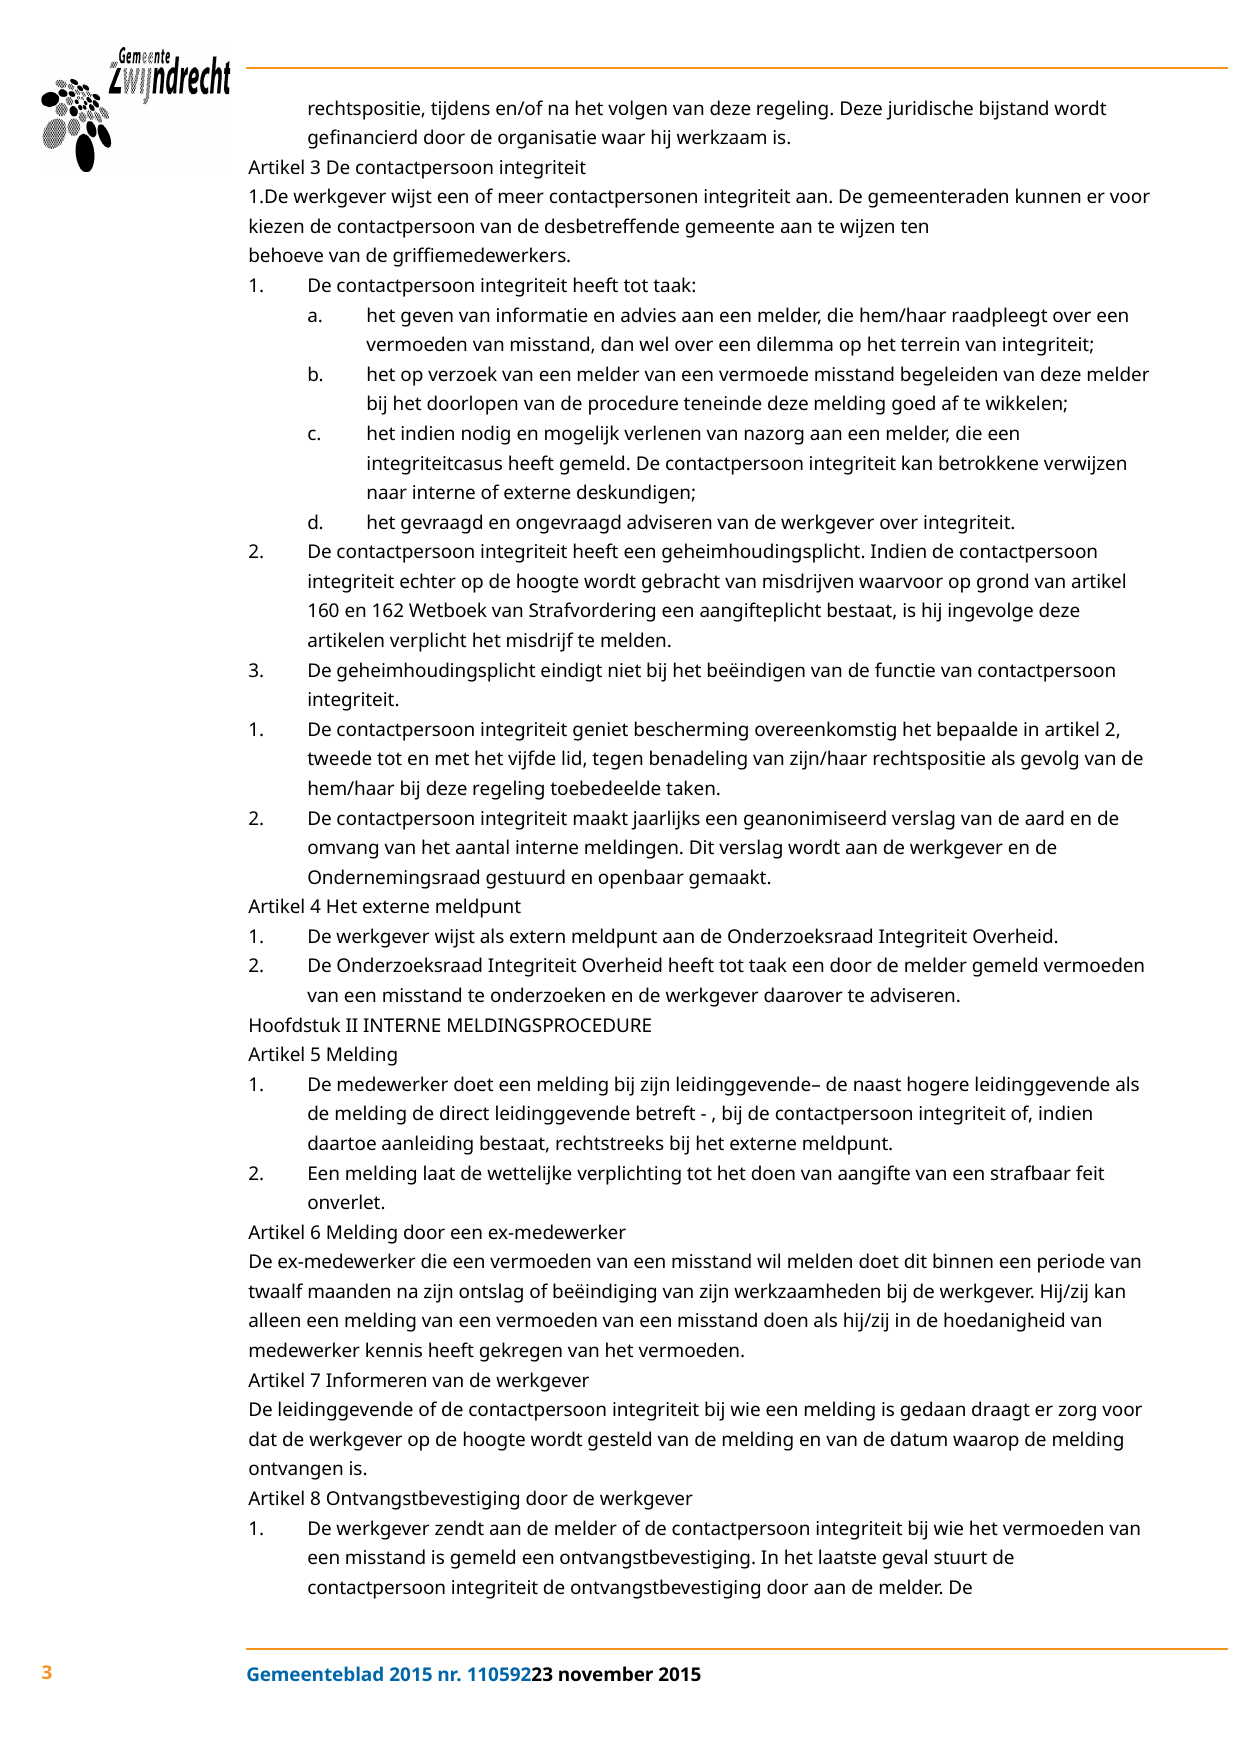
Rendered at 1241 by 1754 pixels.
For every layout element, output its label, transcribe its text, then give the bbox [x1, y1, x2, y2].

text Artikel 7 Informeren van de werkgever [248, 1367, 1152, 1393]
list De contactpersoon integriteit maakt jaarlijks een geanonimiseerd verslag van de aard en de omvang van het aantal interne meldingen. Dit verslag wordt aan de werkgever en de Ondernemingsraad gestuurd en openbaar gemaakt. [248, 805, 1152, 890]
text behoeve van de griffiemedewerkers. [248, 243, 1152, 268]
text Artikel 5 Melding [248, 1041, 1152, 1067]
list De geheimhoudingsplicht eindigt niet bij het beëindigen van de functie van contactpersoon [248, 657, 1152, 683]
list integriteit. [248, 686, 1152, 712]
text 1.De werkgever wijst een of meer contactpersonen integriteit aan. De gemeenteraden kunnen er voor kiezen de contactpersoon van de desbetreffende gemeente aan te wijzen ten [248, 183, 1152, 239]
list het op verzoek van een melder van een vermoede misstand begeleiden van deze melder bij het doorlopen van de procedure teneinde deze melding goed af te wikkelen; [307, 361, 1152, 416]
text Artikel 8 Ontvangstbevestiging door de werkgever [248, 1485, 1152, 1511]
list De contactpersoon integriteit heeft een geheimhoudingsplicht. Indien de contactpersoon integriteit echter op de hoogte wordt gebracht van misdrijven waarvoor op grond van artikel 160 en 162 Wetboek van Strafvordering een aangifteplicht bestaat, is hij ingevolge deze artikelen verplicht het misdrijf te melden. [248, 538, 1152, 653]
list De contactpersoon integriteit heeft tot taak: [248, 272, 1152, 298]
list De Onderzoeksraad Integriteit Overheid heeft tot taak een door de melder gemeld vermoeden van een misstand te onderzoeken en de werkgever daarover te adviseren. [248, 953, 1152, 1008]
list De medewerker doet een melding bij zijn leidinggevende– de naast hogere leidinggevende als de melding de direct leidinggevende betreft - , bij de contactpersoon integriteit of, indien daartoe aanleiding bestaat, rechtstreeks bij het externe meldpunt. [248, 1071, 1152, 1156]
list De werkgever wijst als extern meldpunt aan de Onderzoeksraad Integriteit Overheid. [248, 923, 1152, 949]
text Hoofdstuk II INTERNE MELDINGSPROCEDURE [248, 1012, 1152, 1038]
text Artikel 6 Melding door een ex-medewerker [248, 1219, 1152, 1245]
list De werkgever zendt aan de melder of de contactpersoon integriteit bij wie het vermoeden van een misstand is gemeld een ontvangstbevestiging. In het laatste geval stuurt de contactpersoon integriteit de ontvangstbevestiging door aan de melder. De [248, 1515, 1152, 1600]
list rechtspositie, tijdens en/of na het volgen van deze regeling. Deze juridische bijstand wordt gefinancierd door de organisatie waar hij werkzaam is. [248, 95, 1152, 150]
list het indien nodig en mogelijk verlenen van nazorg aan een melder, die een integriteitcasus heeft gemeld. De contactpersoon integriteit kan betrokkene verwijzen naar interne of externe deskundigen; [307, 420, 1152, 505]
list De contactpersoon integriteit geniet bescherming overeenkomstig het bepaalde in artikel 2, tweede tot en met het vijfde lid, tegen benadeling van zijn/haar rechtspositie als gevolg van de hem/haar bij deze regeling toebedeelde taken. [248, 716, 1152, 801]
list het geven van informatie en advies aan een melder, die hem/haar raadpleegt over een vermoeden van misstand, dan wel over een dilemma op het terrein van integriteit; [307, 302, 1152, 357]
list Een melding laat de wettelijke verplichting tot het doen van aangifte van een strafbaar feit onverlet. [248, 1160, 1152, 1215]
text De leidinggevende of de contactpersoon integriteit bij wie een melding is gedaan draagt er zorg voor dat de werkgever op de hoogte wordt gesteld van de melding en van de datum waarop de melding ontvangen is. [248, 1396, 1152, 1481]
text Artikel 3 De contactpersoon integriteit [248, 154, 1152, 180]
list het gevraagd en ongevraagd adviseren van de werkgever over integriteit. [307, 509, 1152, 535]
text Artikel 4 Het externe meldpunt [248, 893, 1152, 919]
picture [41, 47, 231, 172]
text De ex-medewerker die een vermoeden van een misstand wil melden doet dit binnen een periode van twaalf maanden na zijn ontslag of beëindiging van zijn werkzaamheden bij de werkgever. Hij/zij kan alleen een melding van een vermoeden van een misstand doen als hij/zij in de hoedanigheid van medewerker kennis heeft gekregen van het vermoeden. [248, 1248, 1152, 1363]
